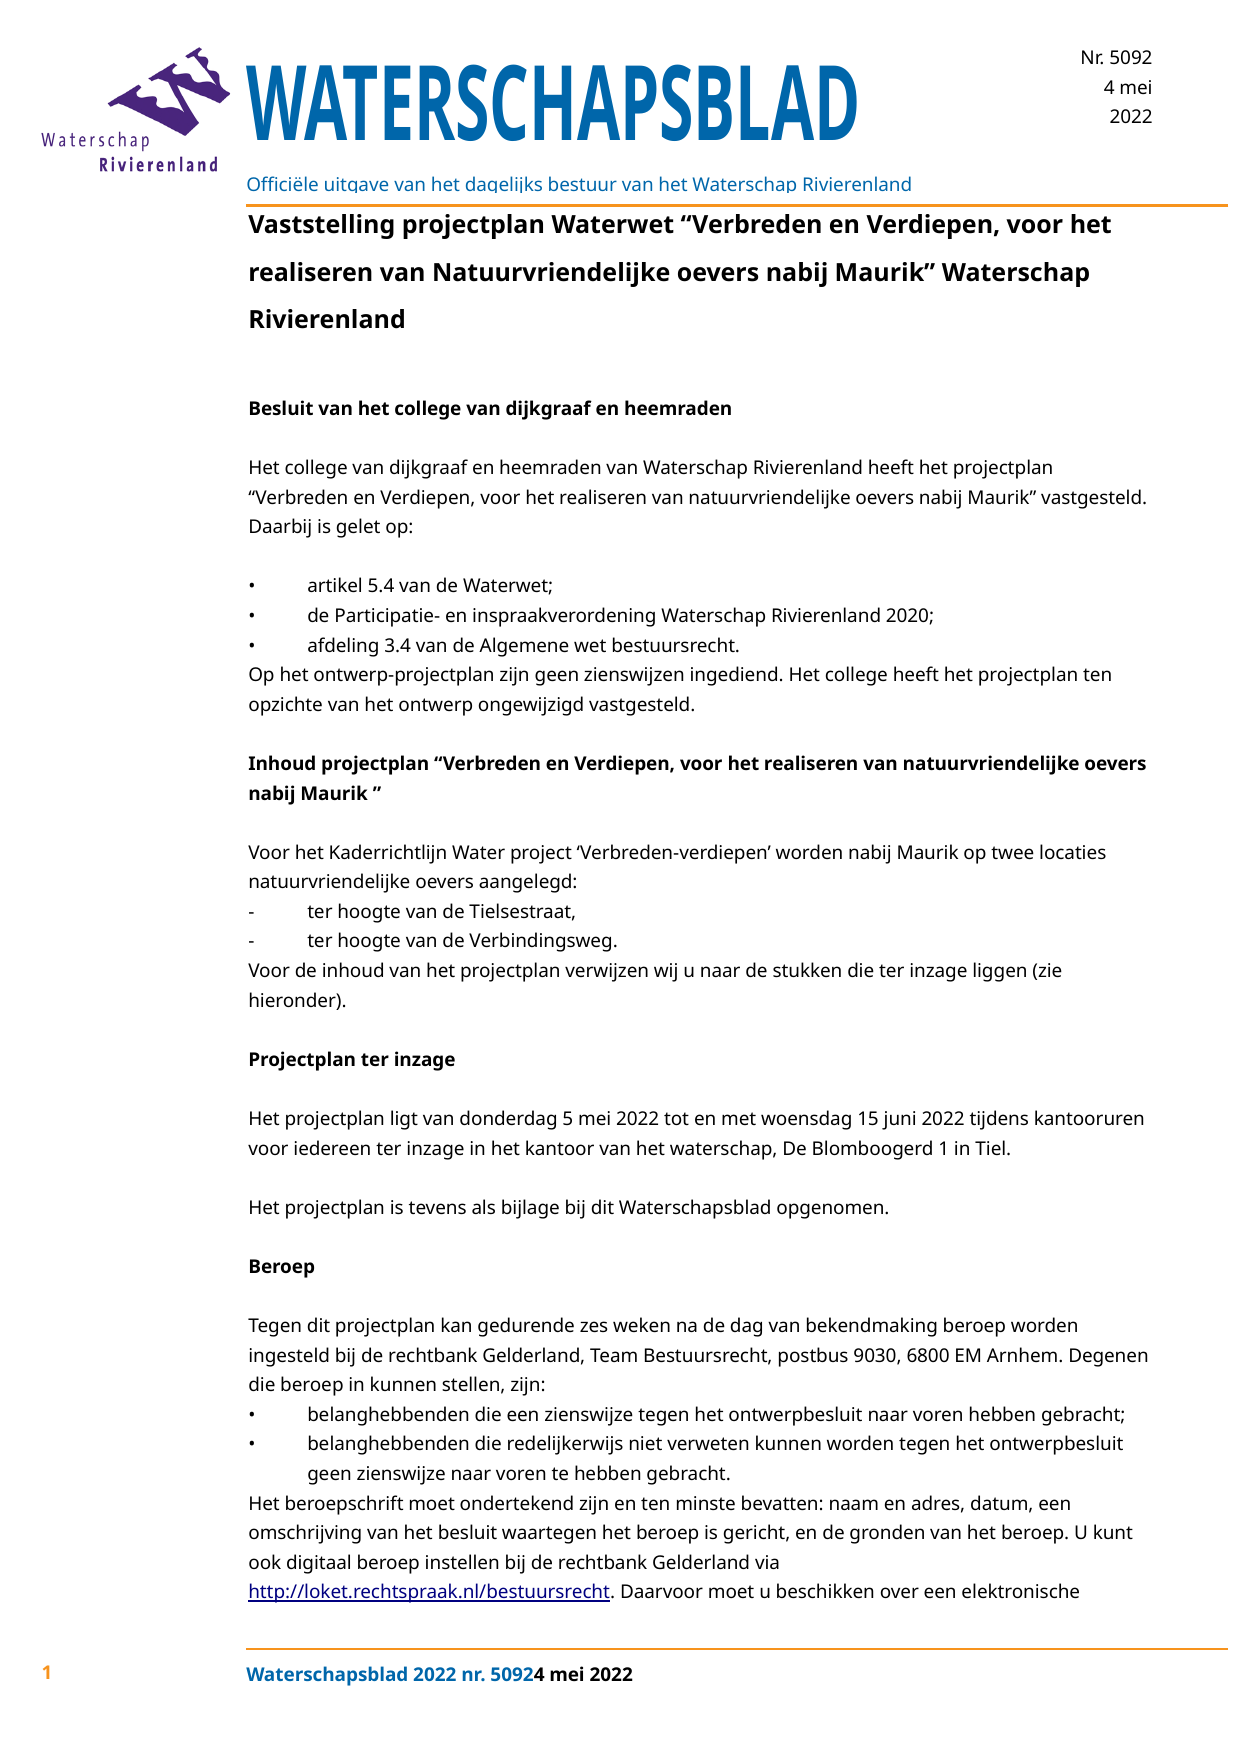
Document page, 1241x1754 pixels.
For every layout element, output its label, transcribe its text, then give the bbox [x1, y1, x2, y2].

text Inhoud projectplan “Verbreden en Verdiepen, voor het realiseren van natuurvriendelijke oevers nabij Maurik ” [248, 750, 1152, 805]
text Vaststelling projectplan Waterwet “Verbreden en Verdiepen, voor het realiseren van Natuurvriendelijke oevers nabij Maurik” Waterschap Rivierenland [248, 207, 1152, 336]
picture [41, 47, 231, 172]
list artikel 5.4 van de Waterwet; [248, 573, 1152, 598]
list belanghebbenden die een zienswijze tegen het ontwerpbesluit naar voren hebben gebracht; [248, 1401, 1152, 1427]
text Het projectplan is tevens als bijlage bij dit Waterschapsblad opgenomen. [248, 1194, 1152, 1219]
text Het college van dijkgraaf en heemraden van Waterschap Rivierenland heeft het projectplan “Verbreden en Verdiepen, voor het realiseren van natuurvriendelijke oevers nabij Maurik” vastgesteld. Daarbij is gelet op: [248, 454, 1152, 539]
list ter hoogte van de Tielsestraat, [248, 898, 1152, 924]
text Beroep [248, 1253, 1152, 1279]
list belanghebbenden die redelijkerwijs niet verweten kunnen worden tegen het ontwerpbesluit geen zienswijze naar voren te hebben gebracht. [248, 1431, 1152, 1486]
text Het beroepschrift moet ondertekend zijn en ten minste bevatten: naam en adres, datum, een omschrijving van het besluit waartegen het beroep is gericht, en de gronden van het beroep. U kunt ook digitaal beroep instellen bij de rechtbank Gelderland via http://loket.rechtspraak.nl/bestuursrecht. Daarvoor moet u beschikken over een elektronische [248, 1490, 1152, 1604]
text Op het ontwerp-projectplan zijn geen zienswijzen ingediend. Het college heeft het projectplan ten opzichte van het ontwerp ongewijzigd vastgesteld. [248, 661, 1152, 717]
text Projectplan ter inzage [248, 1046, 1152, 1072]
text Tegen dit projectplan kan gedurende zes weken na de dag van bekendmaking beroep worden ingesteld bij de rechtbank Gelderland, Team Bestuursrecht, postbus 9030, 6800 EM Arnhem. Degenen die beroep in kunnen stellen, zijn: [248, 1312, 1152, 1397]
list ter hoogte van de Verbindingsweg. [248, 928, 1152, 953]
list afdeling 3.4 van de Algemene wet bestuursrecht. [248, 632, 1152, 657]
text Het projectplan ligt van donderdag 5 mei 2022 tot en met woensdag 15 juni 2022 tijdens kantooruren voor iedereen ter inzage in het kantoor van het waterschap, De Blomboogerd 1 in Tiel. [248, 1105, 1152, 1160]
text Voor de inhoud van het projectplan verwijzen wij u naar de stukken die ter inzage liggen (zie hieronder). [248, 957, 1152, 1012]
text Besluit van het college van dijkgraaf en heemraden [248, 395, 1152, 421]
text Voor het Kaderrichtlijn Water project ‘Verbreden-verdiepen’ worden nabij Maurik op twee locaties natuurvriendelijke oevers aangelegd: [248, 839, 1152, 894]
list de Participatie- en inspraakverordening Waterschap Rivierenland 2020; [248, 602, 1152, 628]
